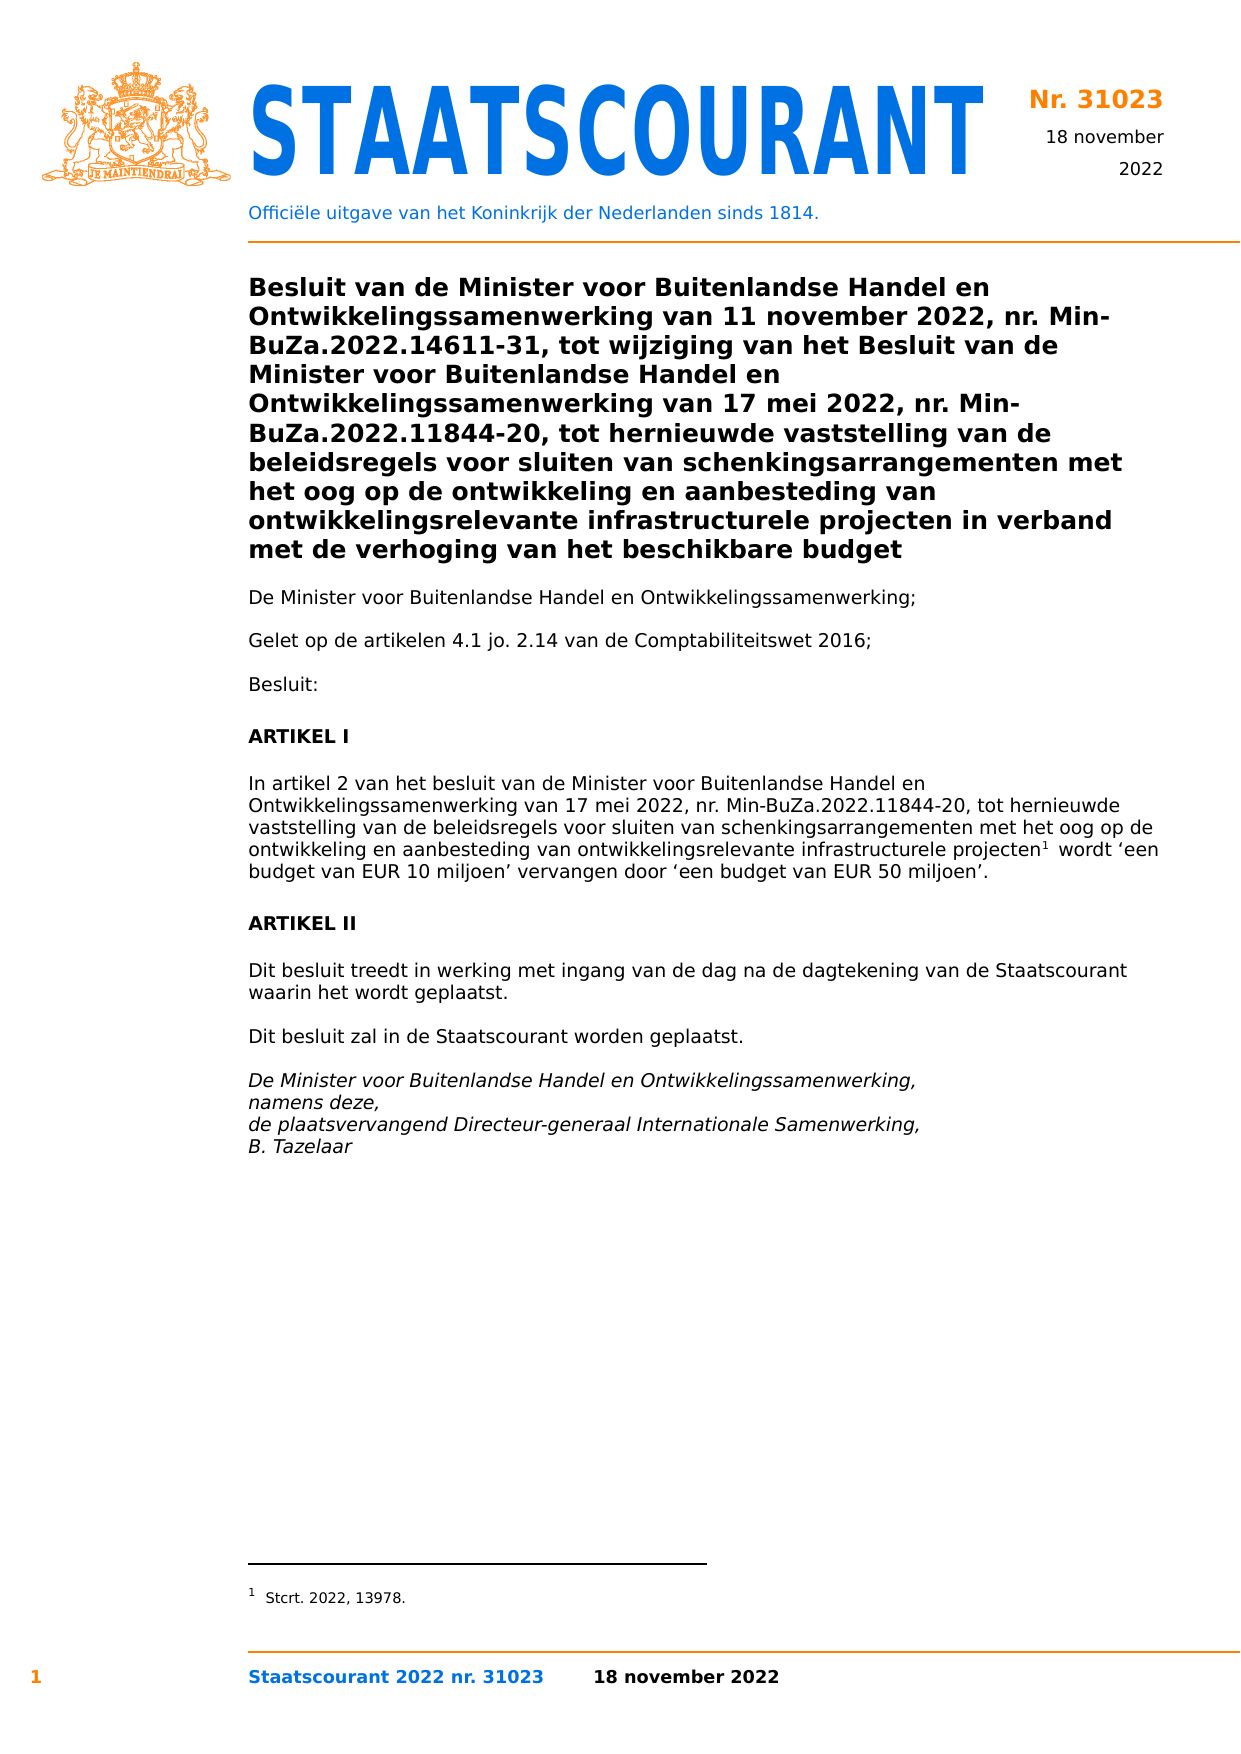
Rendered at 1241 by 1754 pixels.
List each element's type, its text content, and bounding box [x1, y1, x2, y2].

text Besluit: [248, 674, 1163, 696]
subtitle ARTIKEL I [248, 726, 1163, 748]
table_cell Officiële uitgave van het Koninkrijk der Nederlanden sinds 1814. [248, 203, 1240, 241]
table_cell 18 november [998, 121, 1240, 153]
text Dit besluit treedt in werking met ingang van de dag na de dagtekening van de Staatscourant waarin het wordt geplaatst. [248, 960, 1163, 1004]
table_header Nr. 31023 [998, 62, 1240, 121]
picture [41, 62, 231, 186]
subtitle Besluit van de Minister voor Buitenlandse Handel en Ontwikkelingssamenwerking van 11 november 2022, nr. Min-BuZa.2022.14611-31, tot wijziging van het Besluit van de Minister voor Buitenlandse Handel en Ontwikkelingssamenwerking van 17 mei 2022, nr. Min-BuZa.2022.11844-20, tot hernieuwde vaststelling van de beleidsregels voor sluiten van schenkingsarrangementen met het oog op de ontwikkeling en aanbesteding van ontwikkelingsrelevante infrastructurele projecten in verband met de verhoging van het beschikbare budget [248, 273, 1163, 565]
text Dit besluit zal in de Staatscourant worden geplaatst. [248, 1026, 1163, 1048]
text In artikel 2 van het besluit van de Minister voor Buitenlandse Handel en Ontwikkelingssamenwerking van 17 mei 2022, nr. Min-BuZa.2022.11844-20, tot hernieuwde vaststelling van de beleidsregels voor sluiten van schenkingsarrangementen met het oog op de ontwikkeling en aanbesteding van ontwikkelingsrelevante infrastructurele projecten wordt ‘een budget van EUR 10 miljoen’ vervangen door ‘een budget van EUR 50 miljoen’. [248, 773, 1163, 883]
text De Minister voor Buitenlandse Handel en Ontwikkelingssamenwerking; [248, 587, 1163, 608]
text De Minister voor Buitenlandse Handel en Ontwikkelingssamenwerking, namens deze, de plaatsvervangend Directeur-generaal Internationale Samenwerking, B. Tazelaar [248, 1070, 1163, 1158]
subtitle ARTIKEL II [248, 913, 1163, 935]
text Gelet op de artikelen 4.1 jo. 2.14 van de Comptabiliteitswet 2016; [248, 630, 1163, 652]
text Stcrt. 2022, 13978. [248, 1586, 1163, 1608]
table_header [25, 62, 248, 241]
table_cell 2022 [998, 153, 1240, 203]
table_header STAATSCOURANT [248, 62, 998, 203]
